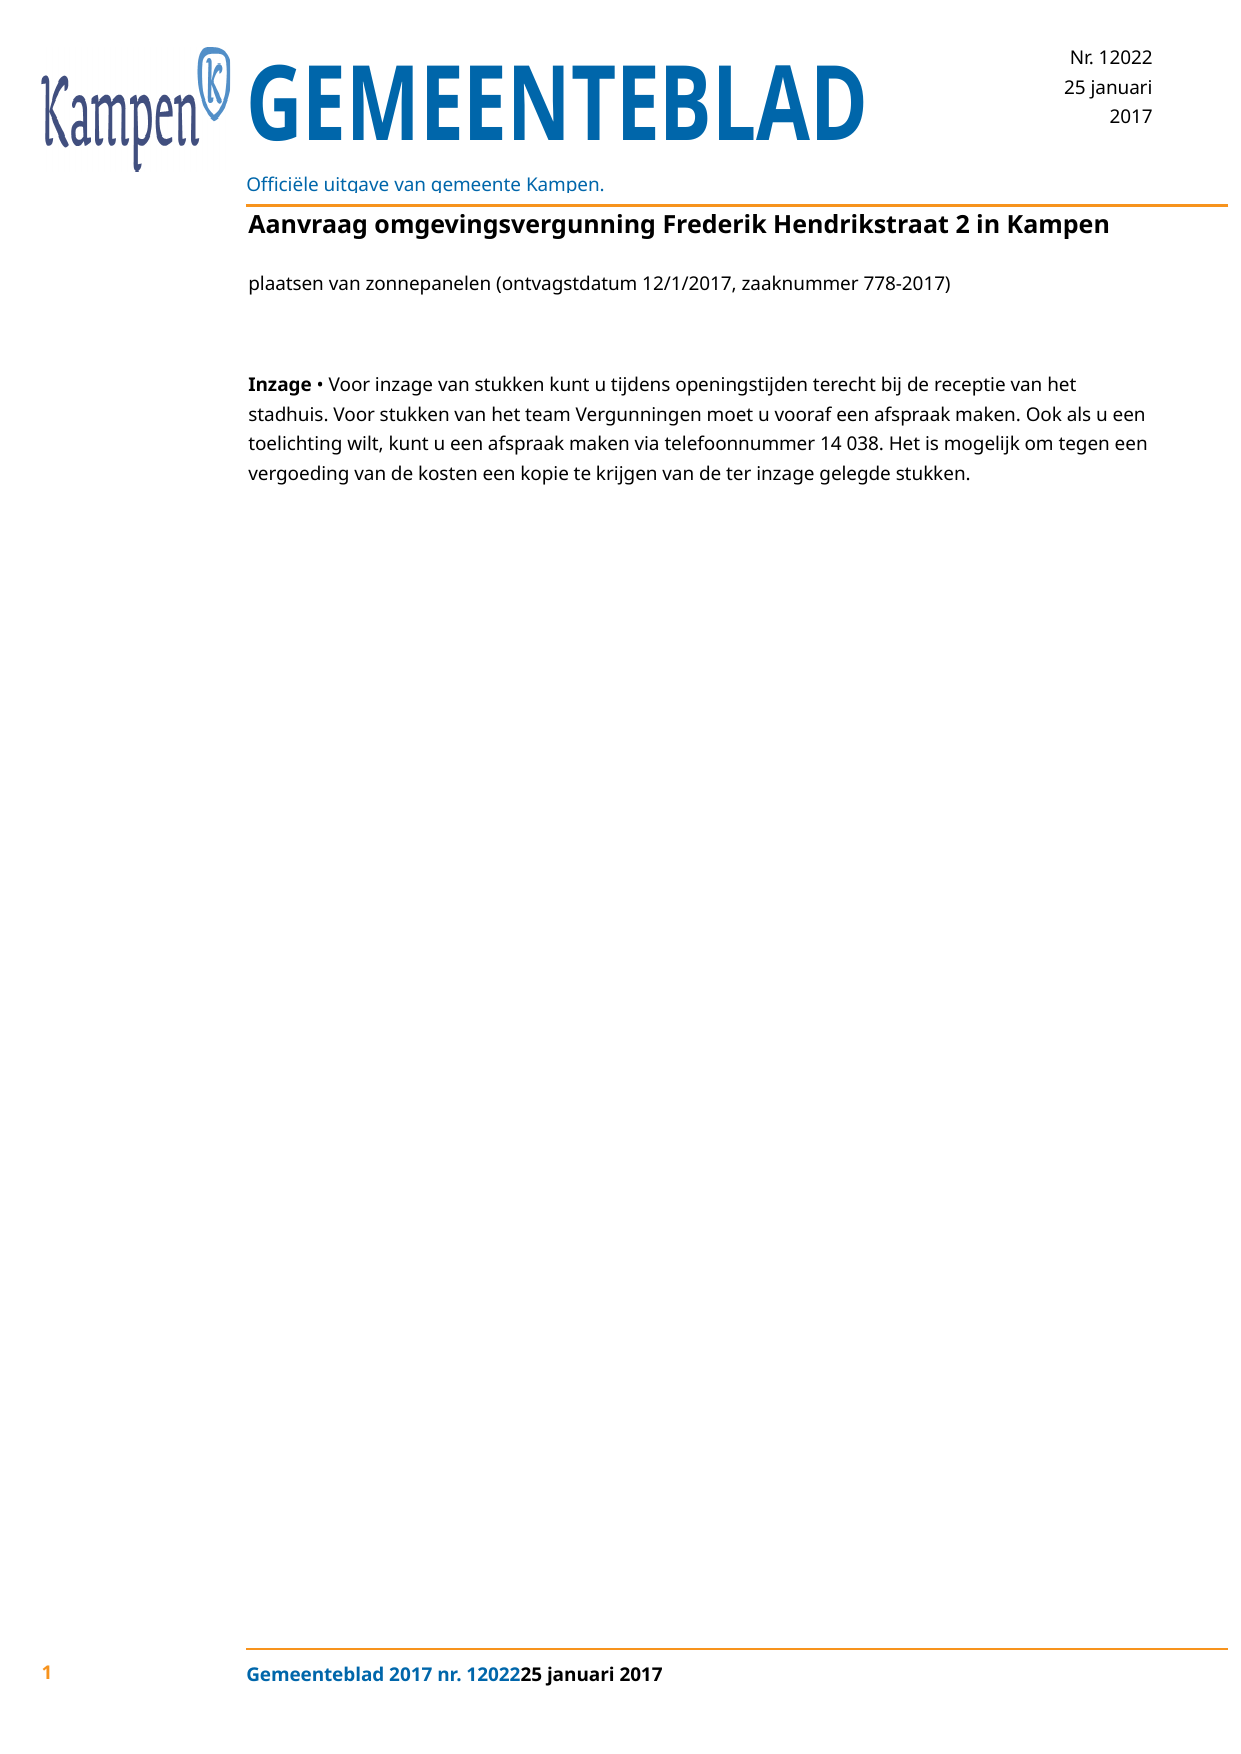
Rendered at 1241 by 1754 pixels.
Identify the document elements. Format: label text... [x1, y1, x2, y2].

text Aanvraag omgevingsvergunning Frederik Hendrikstraat 2 in Kampen [248, 207, 1152, 241]
text Inzage • Voor inzage van stukken kunt u tijdens openingstijden terecht bij de receptie van het stadhuis. Voor stukken van het team Vergunningen moet u vooraf een afspraak maken. Ook als u een toelichting wilt, kunt u een afspraak maken via telefoonnummer 14 038. Het is mogelijk om tegen een vergoeding van de kosten een kopie te krijgen van de ter inzage gelegde stukken. [248, 371, 1152, 486]
picture [41, 47, 231, 172]
text plaatsen van zonnepanelen (ontvagstdatum 12/1/2017, zaaknummer 778-2017) [248, 270, 1152, 296]
